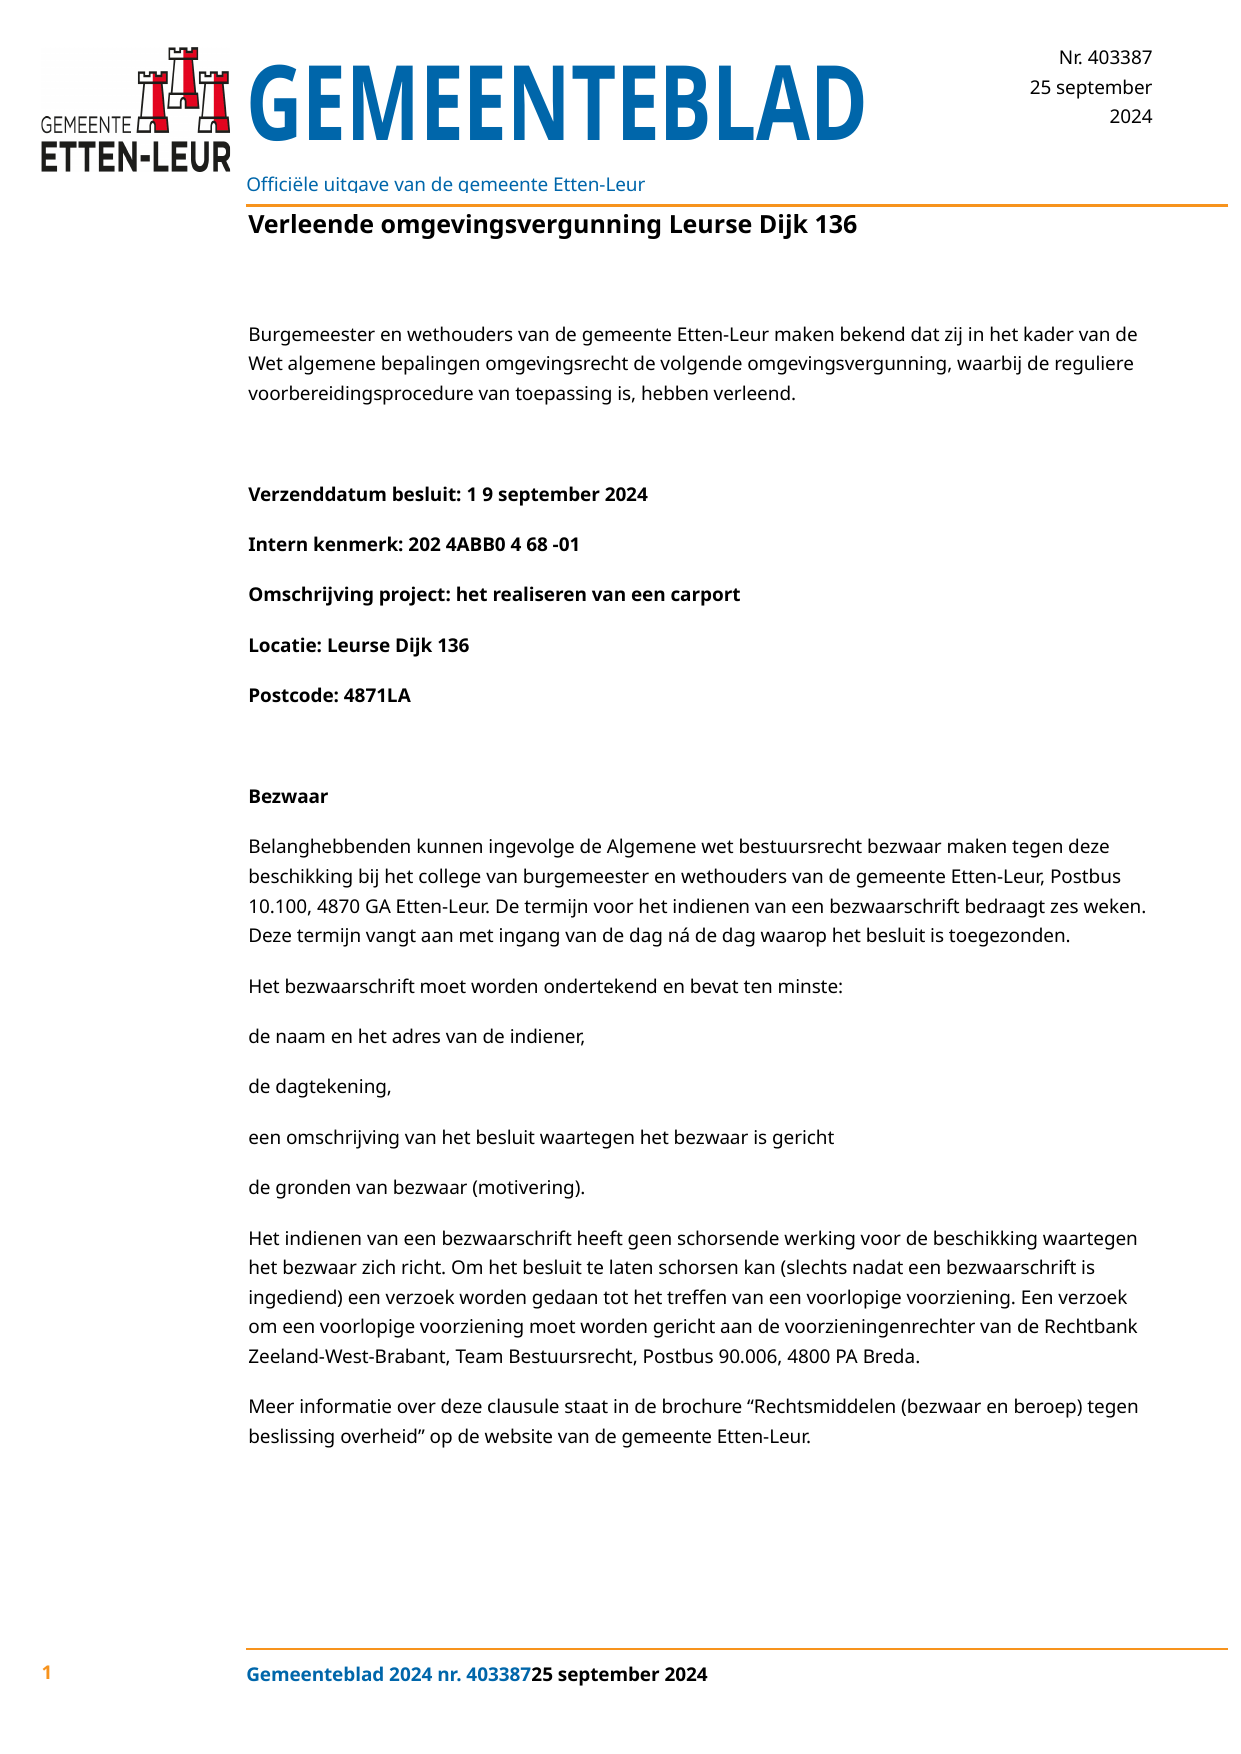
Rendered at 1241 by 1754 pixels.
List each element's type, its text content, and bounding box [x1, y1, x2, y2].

text Verzenddatum besluit: 1 9 september 2024 [248, 481, 1152, 506]
text Het indienen van een bezwaarschrift heeft geen schorsende werking voor de beschikking waartegen het bezwaar zich richt. Om het besluit te laten schorsen kan (slechts nadat een bezwaarschrift is ingediend) een verzoek worden gedaan tot het treffen van een voorlopige voorziening. Een verzoek om een voorlopige voorziening moet worden gericht aan de voorzieningenrechter van de Rechtbank Zeeland-West-Brabant, Team Bestuursrecht, Postbus 90.006, 4800 PA Breda. [248, 1225, 1152, 1369]
text Belanghebbenden kunnen ingevolge de Algemene wet bestuursrecht bezwaar maken tegen deze beschikking bij het college van burgemeester en wethouders van de gemeente Etten-Leur, Postbus 10.100, 4870 GA Etten-Leur. De termijn voor het indienen van een bezwaarschrift bedraagt zes weken. Deze termijn vangt aan met ingang van de dag ná de dag waarop het besluit is toegezonden. [248, 834, 1152, 948]
text Intern kenmerk: 202 4ABB0 4 68 -01 [248, 531, 1152, 557]
text de dagtekening, [248, 1074, 1152, 1099]
text Verleende omgevingsvergunning Leurse Dijk 136 [248, 207, 1152, 241]
text Burgemeester en wethouders van de gemeente Etten-Leur maken bekend dat zij in het kader van de Wet algemene bepalingen omgevingsrecht de volgende omgevingsvergunning, waarbij de reguliere voorbereidingsprocedure van toepassing is, hebben verleend. [248, 321, 1152, 406]
text Postcode: 4871LA [248, 682, 1152, 708]
text de naam en het adres van de indiener, [248, 1023, 1152, 1049]
text Meer informatie over deze clausule staat in de brochure “Rechtsmiddelen (bezwaar en beroep) tegen beslissing overheid” op de website van de gemeente Etten-Leur. [248, 1394, 1152, 1449]
text de gronden van bezwaar (motivering). [248, 1174, 1152, 1200]
text Omschrijving project: het realiseren van een carport [248, 582, 1152, 607]
text Locatie: Leurse Dijk 136 [248, 632, 1152, 658]
text Bezwaar [248, 783, 1152, 809]
text Het bezwaarschrift moet worden ondertekend en bevat ten minste: [248, 973, 1152, 998]
picture [41, 47, 231, 172]
text een omschrijving van het besluit waartegen het bezwaar is gericht [248, 1124, 1152, 1150]
